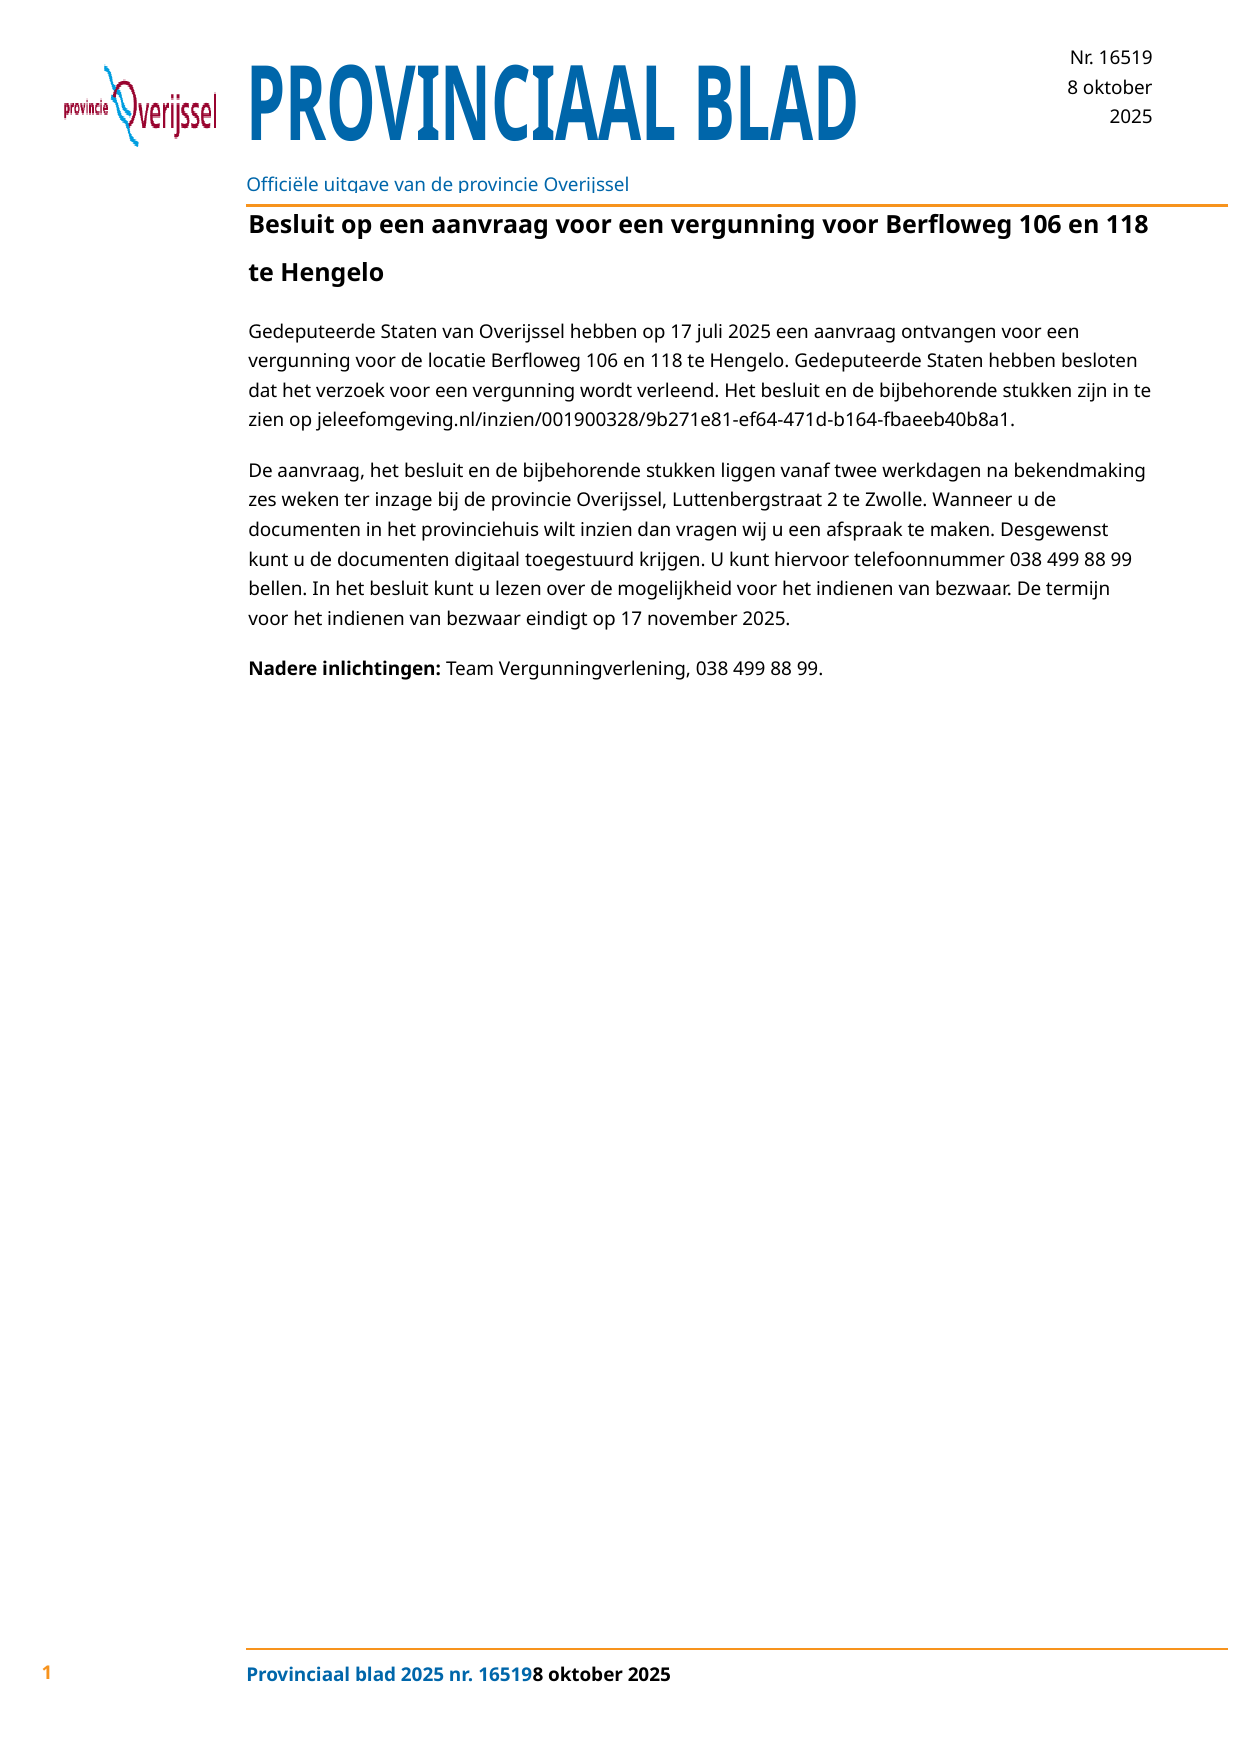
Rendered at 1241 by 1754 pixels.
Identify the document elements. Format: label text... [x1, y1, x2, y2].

picture [41, 47, 231, 172]
text Gedeputeerde Staten van Overijssel hebben op 17 juli 2025 een aanvraag ontvangen voor een vergunning voor de locatie Berfloweg 106 en 118 te Hengelo. Gedeputeerde Staten hebben besloten dat het verzoek voor een vergunning wordt verleend. Het besluit en de bijbehorende stukken zijn in te zien op jeleefomgeving.nl/inzien/001900328/9b271e81-ef64-471d-b164-fbaeeb40b8a1. [248, 318, 1152, 432]
text Besluit op een aanvraag voor een vergunning voor Berfloweg 106 en 118 te Hengelo [248, 207, 1152, 288]
text Nadere inlichtingen: Team Vergunningverlening, 038 499 88 99. [248, 655, 1152, 681]
text De aanvraag, het besluit en de bijbehorende stukken liggen vanaf twee werkdagen na bekendmaking zes weken ter inzage bij de provincie Overijssel, Luttenbergstraat 2 te Zwolle. Wanneer u de documenten in het provinciehuis wilt inzien dan vragen wij u een afspraak te maken. Desgewenst kunt u de documenten digitaal toegestuurd krijgen. U kunt hiervoor telefoonnummer 038 499 88 99 bellen. In het besluit kunt u lezen over de mogelijkheid voor het indienen van bezwaar. De termijn voor het indienen van bezwaar eindigt op 17 november 2025. [248, 457, 1152, 631]
